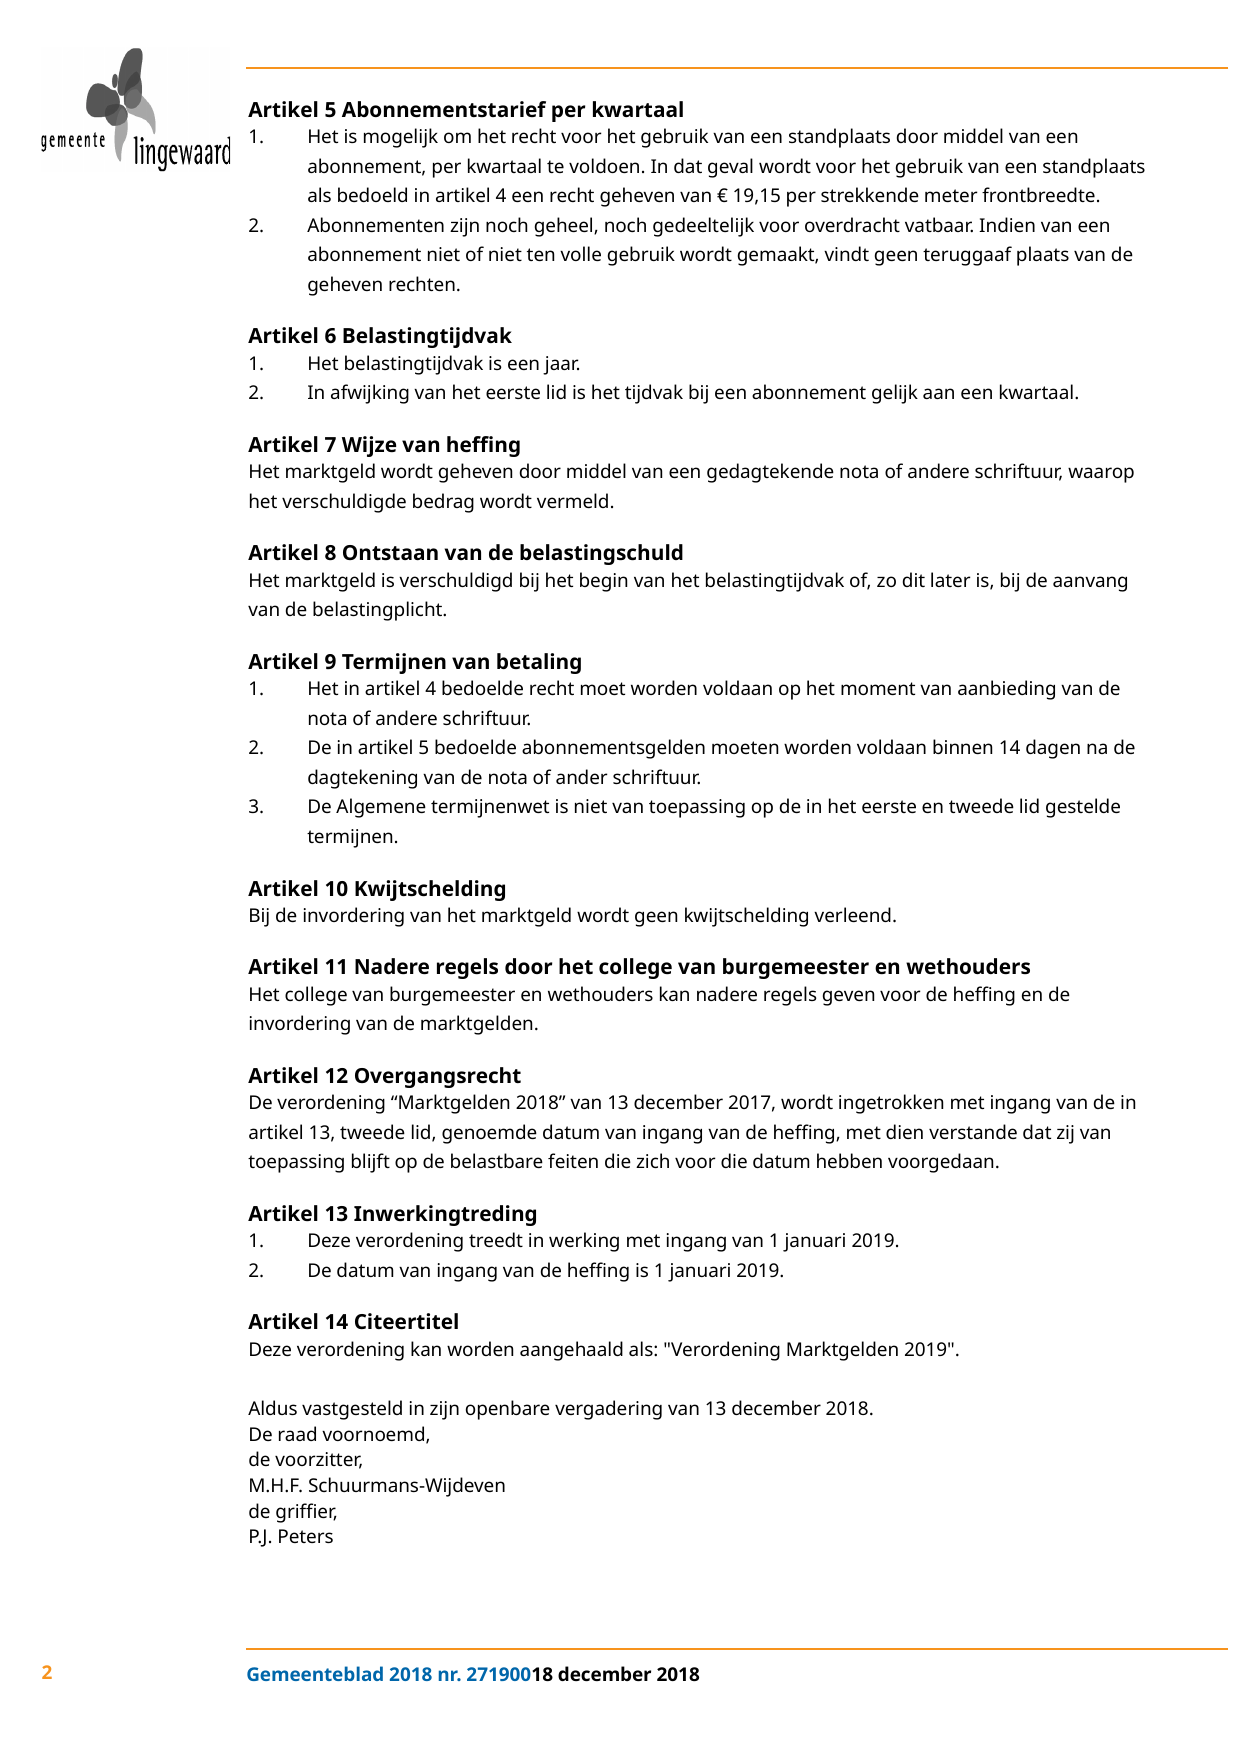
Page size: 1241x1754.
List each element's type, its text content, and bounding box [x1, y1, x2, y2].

text Artikel 10 Kwijtschelding [248, 874, 1152, 902]
text Artikel 11 Nadere regels door het college van burgemeester en wethouders [248, 952, 1152, 981]
text de griffier, [248, 1498, 1152, 1524]
text Deze verordening kan worden aangehaald als: "Verordening Marktgelden 2019". [248, 1336, 1152, 1362]
text Artikel 9 Termijnen van betaling [248, 647, 1152, 675]
text Artikel 13 Inwerkingtreding [248, 1199, 1152, 1227]
list De Algemene termijnenwet is niet van toepassing op de in het eerste en tweede lid gestelde termijnen. [248, 794, 1152, 849]
text De raad voornoemd, [248, 1421, 1152, 1446]
list In afwijking van het eerste lid is het tijdvak bij een abonnement gelijk aan een kwartaal. [248, 379, 1152, 405]
text Artikel 7 Wijze van heffing [248, 430, 1152, 458]
list Abonnementen zijn noch geheel, noch gedeeltelijk voor overdracht vatbaar. Indien van een abonnement niet of niet ten volle gebruik wordt gemaakt, vindt geen teruggaaf plaats van de geheven rechten. [248, 212, 1152, 297]
text Aldus vastgesteld in zijn openbare vergadering van 13 december 2018. [248, 1395, 1152, 1421]
text Bij de invordering van het marktgeld wordt geen kwijtschelding verleend. [248, 902, 1152, 928]
list De in artikel 5 bedoelde abonnementsgelden moeten worden voldaan binnen 14 dagen na de dagtekening van de nota of ander schriftuur. [248, 734, 1152, 790]
picture [41, 47, 231, 172]
text Artikel 6 Belastingtijdvak [248, 322, 1152, 350]
list De datum van ingang van de heffing is 1 januari 2019. [248, 1257, 1152, 1283]
text Het marktgeld wordt geheven door middel van een gedagtekende nota of andere schriftuur, waarop het verschuldigde bedrag wordt vermeld. [248, 458, 1152, 514]
list Het is mogelijk om het recht voor het gebruik van een standplaats door middel van een abonnement, per kwartaal te voldoen. In dat geval wordt voor het gebruik van een standplaats als bedoeld in artikel 4 een recht geheven van € 19,15 per strekkende meter frontbreedte. [248, 123, 1152, 208]
text Artikel 8 Ontstaan van de belastingschuld [248, 538, 1152, 567]
text P.J. Peters [248, 1524, 1152, 1549]
list Het in artikel 4 bedoelde recht moet worden voldaan op het moment van aanbieding van de nota of andere schriftuur. [248, 675, 1152, 731]
text Artikel 5 Abonnementstarief per kwartaal [248, 95, 1152, 123]
text Artikel 12 Overgangsrecht [248, 1061, 1152, 1089]
list Deze verordening treedt in werking met ingang van 1 januari 2019. [248, 1227, 1152, 1253]
text De verordening “Marktgelden 2018” van 13 december 2017, wordt ingetrokken met ingang van de in artikel 13, tweede lid, genoemde datum van ingang van de heffing, met dien verstande dat zij van toepassing blijft op de belastbare feiten die zich voor die datum hebben voorgedaan. [248, 1089, 1152, 1174]
text Artikel 14 Citeertitel [248, 1307, 1152, 1336]
text M.H.F. Schuurmans-Wijdeven [248, 1472, 1152, 1498]
list Het belastingtijdvak is een jaar. [248, 350, 1152, 376]
text Het marktgeld is verschuldigd bij het begin van het belastingtijdvak of, zo dit later is, bij de aanvang van de belastingplicht. [248, 567, 1152, 622]
text de voorzitter, [248, 1446, 1152, 1472]
text Het college van burgemeester en wethouders kan nadere regels geven voor de heffing en de invordering van de marktgelden. [248, 981, 1152, 1036]
